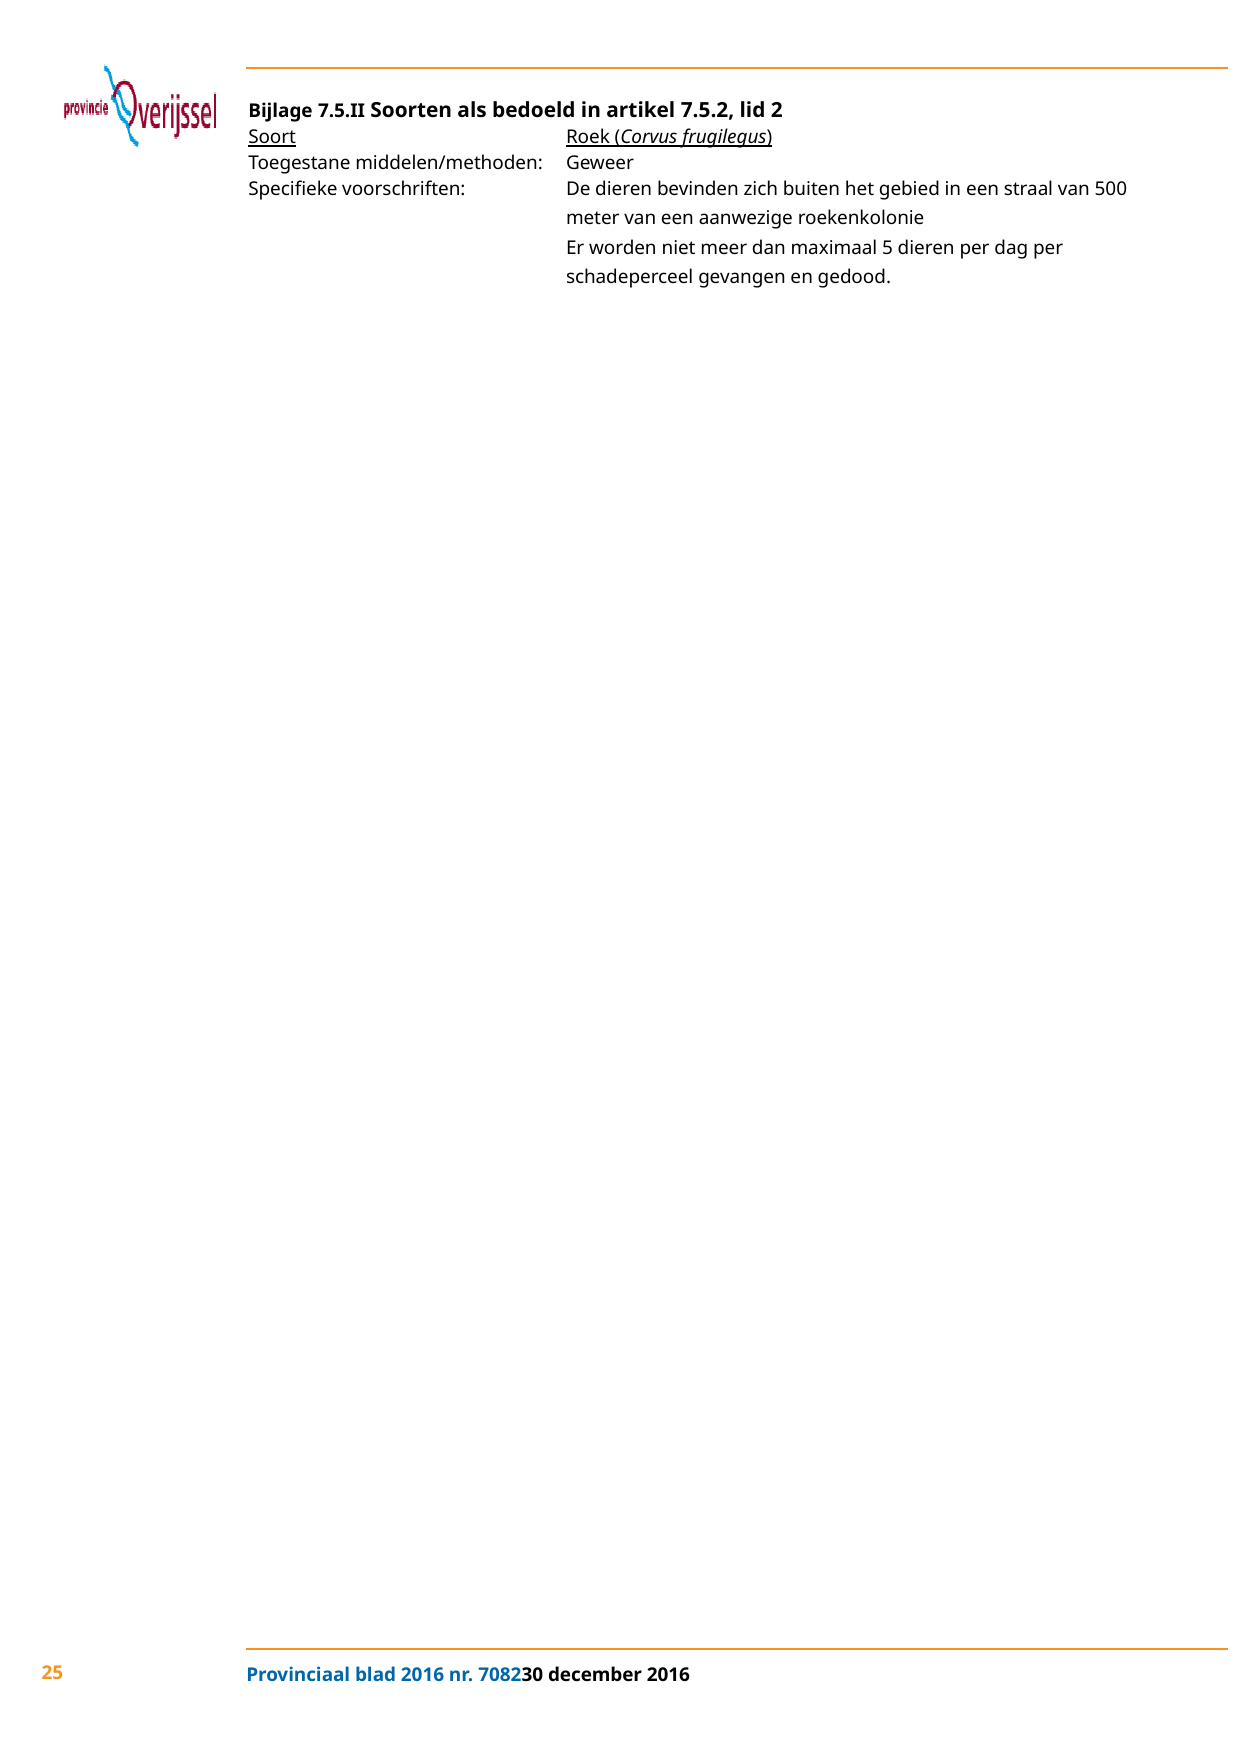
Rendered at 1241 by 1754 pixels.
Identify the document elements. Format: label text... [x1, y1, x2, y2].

picture [41, 47, 231, 172]
table_cell Geweer [566, 149, 1152, 175]
table_cell [566, 289, 1152, 315]
table_cell Specifieke voorschriften: [248, 175, 566, 289]
table_cell [248, 315, 566, 341]
table_cell [566, 315, 1152, 341]
table_header Soort [248, 124, 566, 149]
table_cell Toegestane middelen/methoden: [248, 149, 566, 175]
table_cell [248, 289, 566, 315]
table_cell De dieren bevinden zich buiten het gebied in een straal van 500 meter van een aanwezige roekenkolonie Er worden niet meer dan maximaal 5 dieren per dag per schadeperceel gevangen en gedood. [566, 175, 1152, 289]
table_header Roek (Corvus frugilegus) [566, 124, 1152, 149]
text Bijlage 7.5.II Soorten als bedoeld in artikel 7.5.2, lid 2 [248, 95, 1152, 123]
